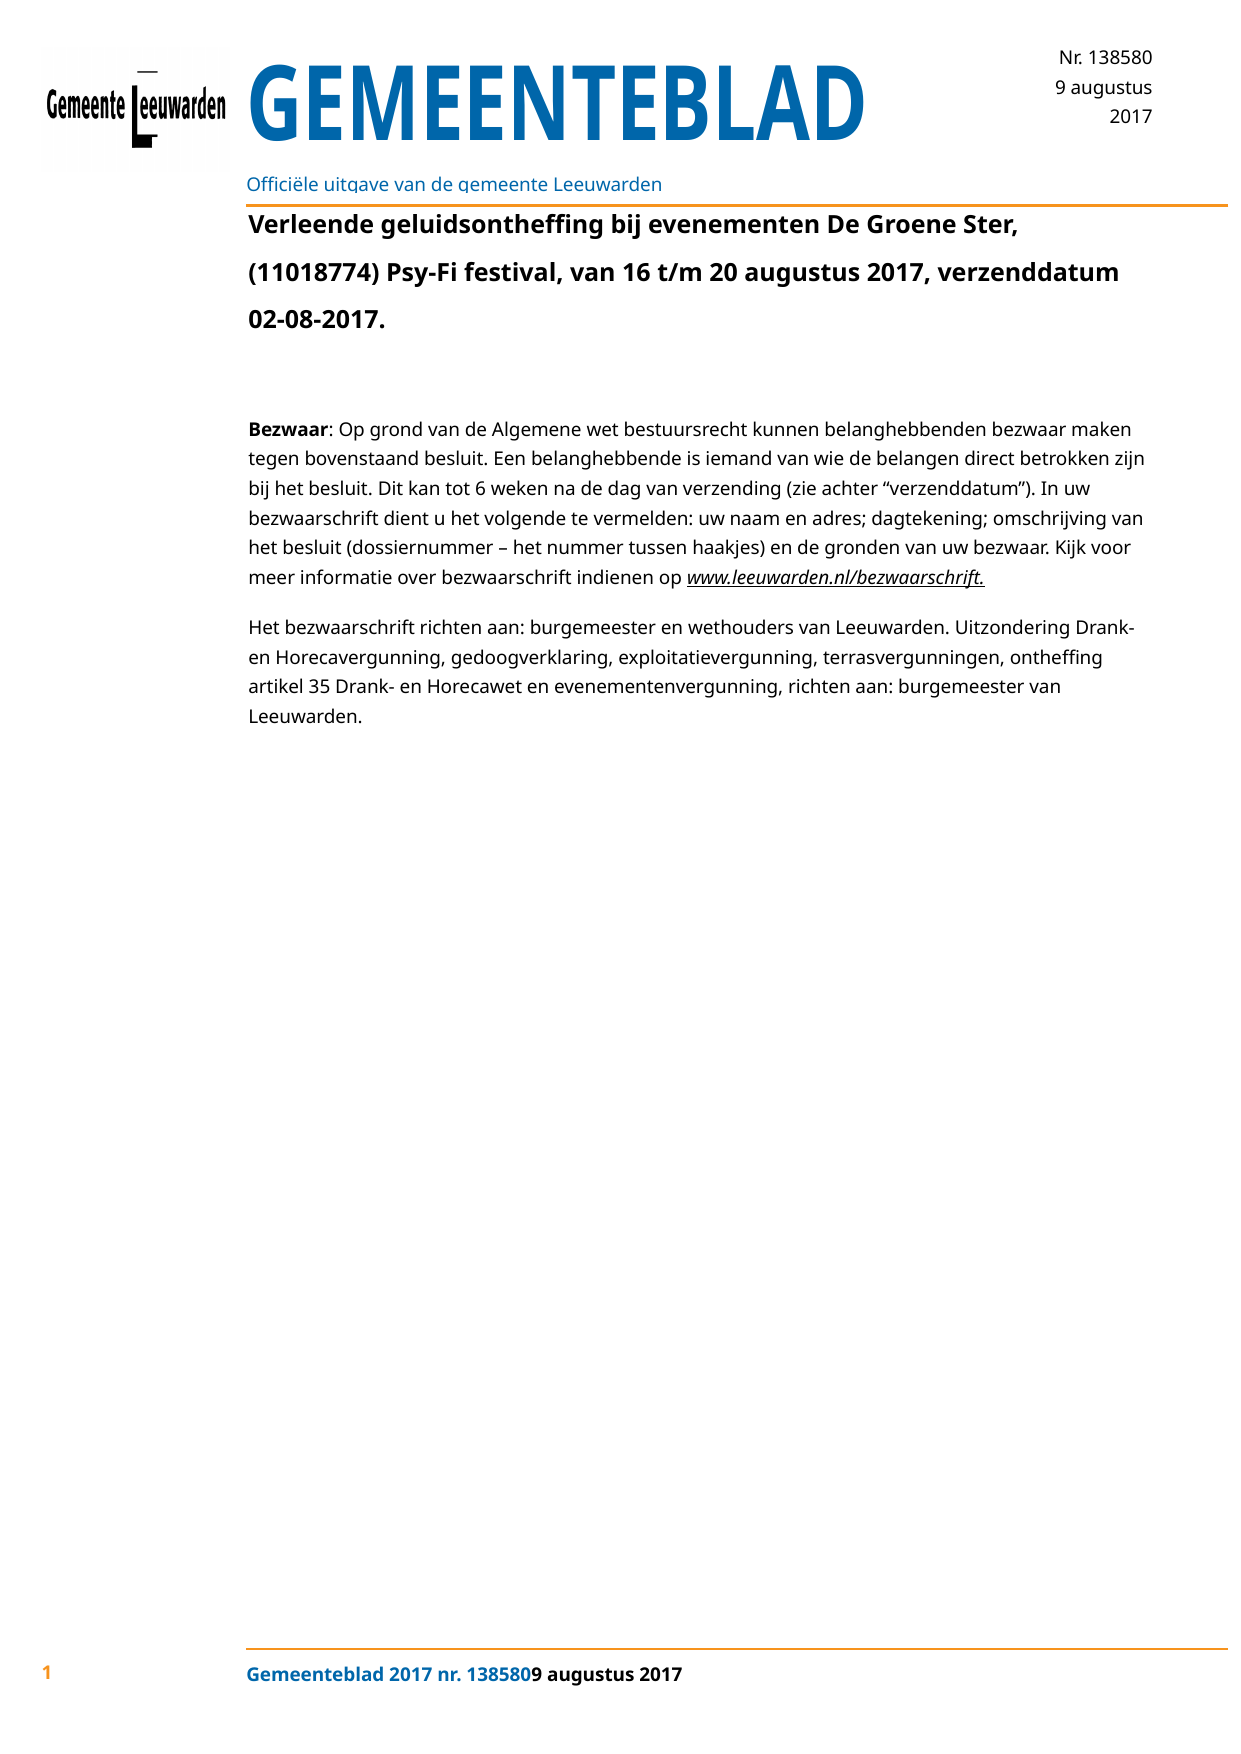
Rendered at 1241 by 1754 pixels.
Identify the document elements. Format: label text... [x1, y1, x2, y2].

picture [41, 47, 231, 172]
text Bezwaar: Op grond van de Algemene wet bestuursrecht kunnen belanghebbenden bezwaar maken tegen bovenstaand besluit. Een belanghebbende is iemand van wie de belangen direct betrokken zijn bij het besluit. Dit kan tot 6 weken na de dag van verzending (zie achter “verzenddatum”). In uw bezwaarschrift dient u het volgende te vermelden: uw naam en adres; dagtekening; omschrijving van het besluit (dossiernummer – het nummer tussen haakjes) en de gronden van uw bezwaar. Kijk voor meer informatie over bezwaarschrift indienen op www.leeuwarden.nl/bezwaarschrift. [248, 416, 1152, 589]
text Het bezwaarschrift richten aan: burgemeester en wethouders van Leeuwarden. Uitzondering Drank- en Horecavergunning, gedoogverklaring, exploitatievergunning, terrasvergunningen, ontheffing artikel 35 Drank- en Horecawet en evenementenvergunning, richten aan: burgemeester van Leeuwarden. [248, 614, 1152, 729]
text Verleende geluidsontheffing bij evenementen De Groene Ster, (11018774) Psy-Fi festival, van 16 t/m 20 augustus 2017, verzenddatum 02-08-2017. [248, 207, 1152, 336]
